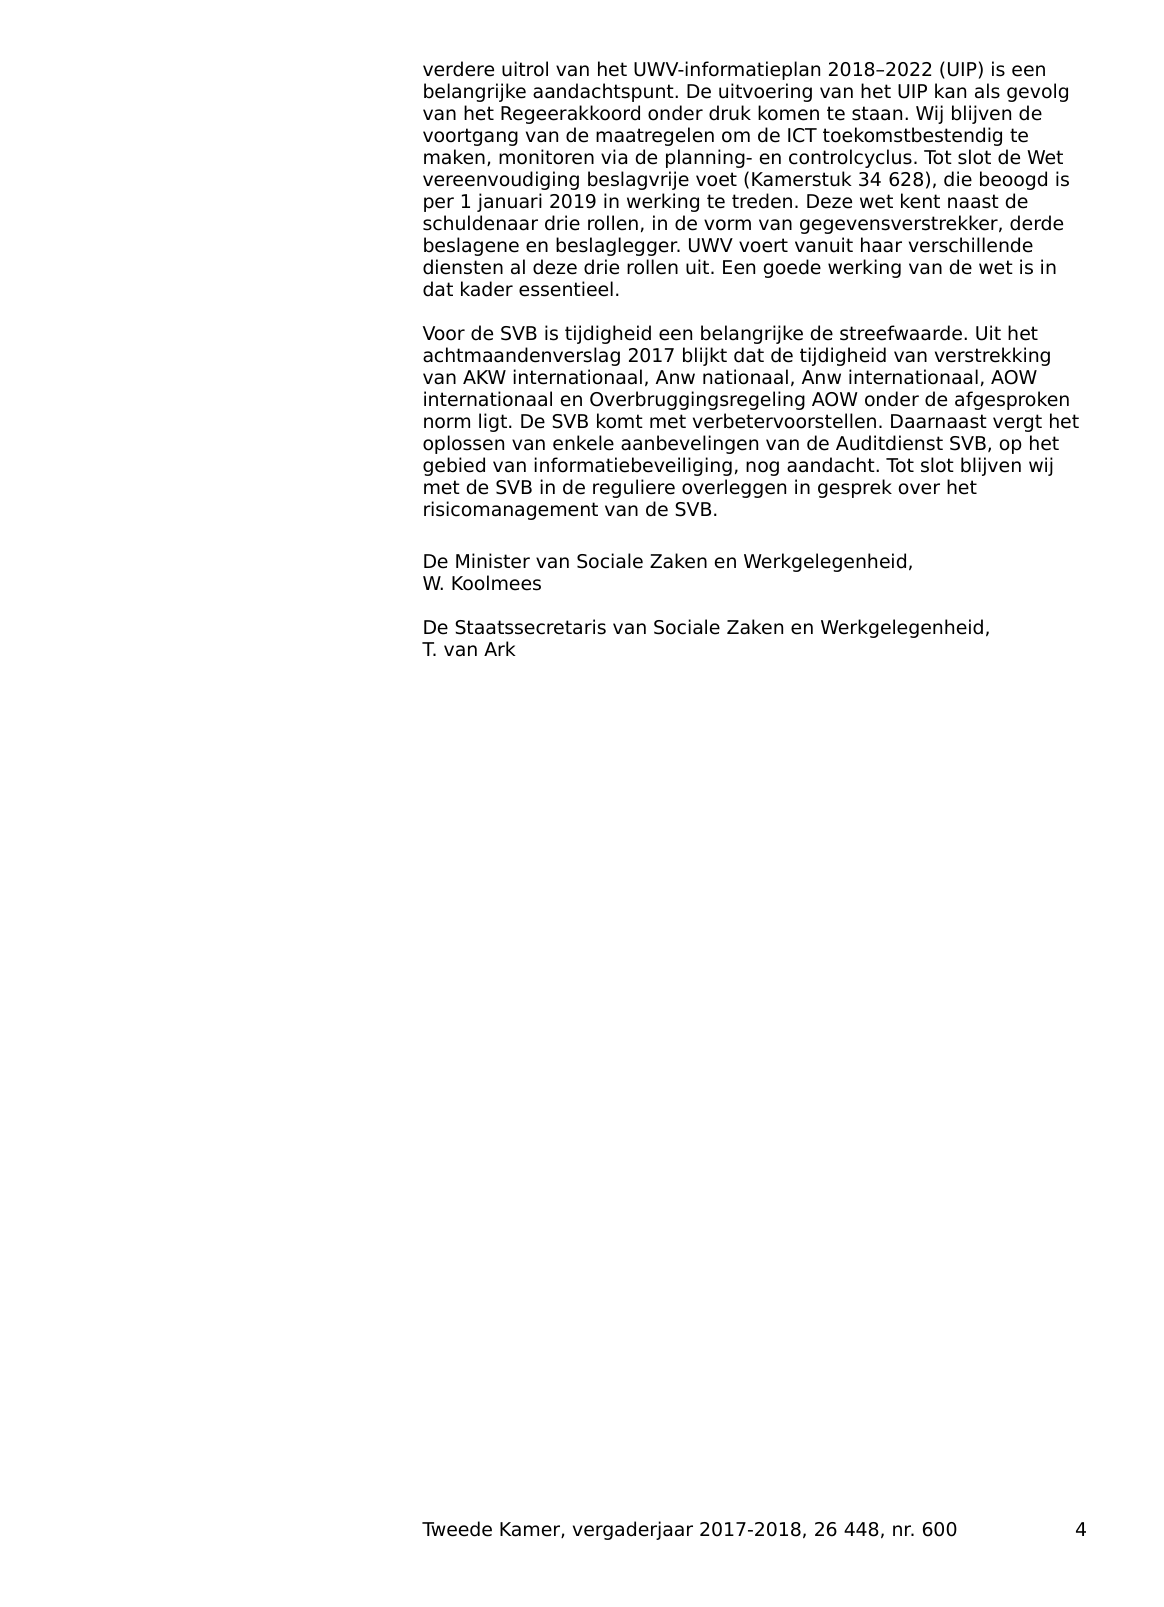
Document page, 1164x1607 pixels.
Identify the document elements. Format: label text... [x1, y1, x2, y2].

text verdere uitrol van het UWV-informatieplan 2018–2022 (UIP) is een belangrijke aandachtspunt. De uitvoering van het UIP kan als gevolg van het Regeerakkoord onder druk komen te staan. Wij blijven de voortgang van de maatregelen om de ICT toekomstbestendig te maken, monitoren via de planning- en controlcyclus. Tot slot de Wet vereenvoudiging beslagvrije voet (Kamerstuk 34 628), die beoogd is per 1 januari 2019 in werking te treden. Deze wet kent naast de schuldenaar drie rollen, in de vorm van gegevensverstrekker, derde beslagene en beslaglegger. UWV voert vanuit haar verschillende diensten al deze drie rollen uit. Een goede werking van de wet is in dat kader essentieel. [422, 59, 1087, 301]
text De Staatssecretaris van Sociale Zaken en Werkgelegenheid, T. van Ark [422, 617, 1087, 661]
text Voor de SVB is tijdigheid een belangrijke de streefwaarde. Uit het achtmaandenverslag 2017 blijkt dat de tijdigheid van verstrekking van AKW internationaal, Anw nationaal, Anw internationaal, AOW internationaal en Overbruggingsregeling AOW onder de afgesproken norm ligt. De SVB komt met verbetervoorstellen. Daarnaast vergt het oplossen van enkele aanbevelingen van de Auditdienst SVB, op het gebied van informatiebeveiliging, nog aandacht. Tot slot blijven wij met de SVB in de reguliere overleggen in gesprek over het risicomanagement van de SVB. [422, 323, 1087, 521]
text De Minister van Sociale Zaken en Werkgelegenheid, W. Koolmees [422, 551, 1087, 595]
